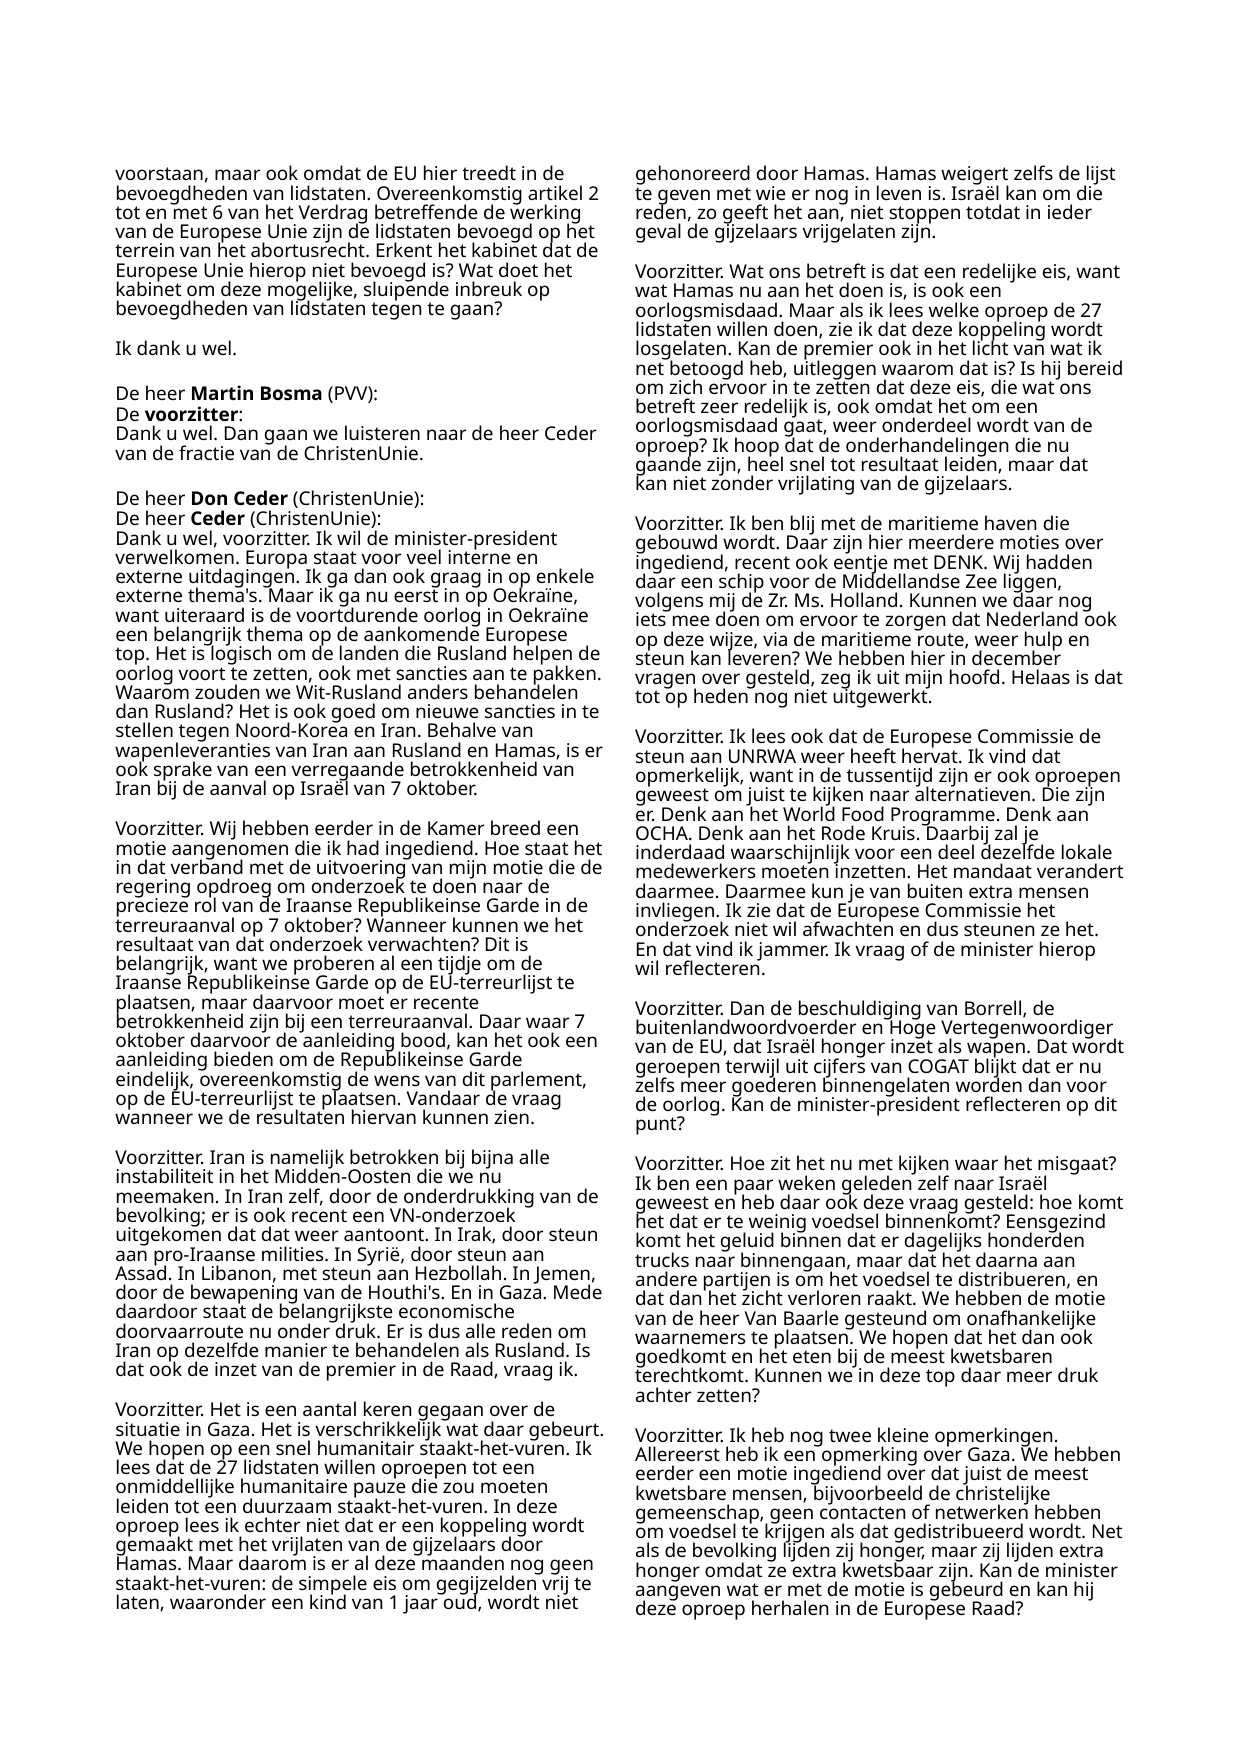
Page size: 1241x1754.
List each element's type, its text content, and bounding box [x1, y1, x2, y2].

text De voorzitter: [115, 406, 605, 425]
text Voorzitter. Ik lees ook dat de Europese Commissie de steun aan UNRWA weer heeft hervat. Ik vind dat opmerkelijk, want in de tussentijd zijn er ook oproepen geweest om juist te kijken naar alternatieven. Die zijn er. Denk aan het World Food Programme. Denk aan OCHA. Denk aan het Rode Kruis. Daarbij zal je inderdaad waarschijnlijk voor een deel dezelfde lokale medewerkers moeten inzetten. Het mandaat verandert daarmee. Daarmee kun je van buiten extra mensen invliegen. Ik zie dat de Europese Commissie het onderzoek niet wil afwachten en dus steunen ze het. En dat vind ik jammer. Ik vraag of de minister hierop wil reflecteren. [635, 728, 1125, 979]
text De heer Martin Bosma (PVV): [115, 380, 605, 406]
text Dank u wel, voorzitter. Ik wil de minister-president verwelkomen. Europa staat voor veel interne en externe uitdagingen. Ik ga dan ook graag in op enkele externe thema's. Maar ik ga nu eerst in op Oekraïne, want uiteraard is de voortdurende oorlog in Oekraïne een belangrijk thema op de aankomende Europese top. Het is logisch om de landen die Rusland helpen de oorlog voort te zetten, ook met sancties aan te pakken. Waarom zouden we Wit-Rusland anders behandelen dan Rusland? Het is ook goed om nieuwe sancties in te stellen tegen Noord-Korea en Iran. Behalve van wapenleveranties van Iran aan Rusland en Hamas, is er ook sprake van een verregaande betrokkenheid van Iran bij de aanval op Israël van 7 oktober. [115, 530, 605, 799]
text Voorzitter. Dan de beschuldiging van Borrell, de buitenlandwoordvoerder en Hoge Vertegenwoordiger van de EU, dat Israël honger inzet als wapen. Dat wordt geroepen terwijl uit cijfers van COGAT blijkt dat er nu zelfs meer goederen binnengelaten worden dan voor de oorlog. Kan de minister-president reflecteren op dit punt? [635, 1000, 1125, 1135]
text voorstaan, maar ook omdat de EU hier treedt in de bevoegdheden van lidstaten. Overeenkomstig artikel 2 tot en met 6 van het Verdrag betreffende de werking van de Europese Unie zijn de lidstaten bevoegd op het terrein van het abortusrecht. Erkent het kabinet dat de Europese Unie hierop niet bevoegd is? Wat doet het kabinet om deze mogelijke, sluipende inbreuk op bevoegdheden van lidstaten tegen te gaan? [115, 165, 605, 319]
text Voorzitter. Wij hebben eerder in de Kamer breed een motie aangenomen die ik had ingediend. Hoe staat het in dat verband met de uitvoering van mijn motie die de regering opdroeg om onderzoek te doen naar de precieze rol van de Iraanse Republikeinse Garde in de terreuraanval op 7 oktober? Wanneer kunnen we het resultaat van dat onderzoek verwachten? Dit is belangrijk, want we proberen al een tijdje om de Iraanse Republikeinse Garde op de EU-terreurlijst te plaatsen, maar daarvoor moet er recente betrokkenheid zijn bij een terreuraanval. Daar waar 7 oktober daarvoor de aanleiding bood, kan het ook een aanleiding bieden om de Republikeinse Garde eindelijk, overeenkomstig de wens van dit parlement, op de EU-terreurlijst te plaatsen. Vandaar de vraag wanneer we de resultaten hiervan kunnen zien. [115, 820, 605, 1128]
text De heer Ceder (ChristenUnie): [115, 510, 605, 530]
text Ik dank u wel. [115, 340, 605, 359]
text gehonoreerd door Hamas. Hamas weigert zelfs de lijst te geven met wie er nog in leven is. Israël kan om die reden, zo geeft het aan, niet stoppen totdat in ieder geval de gijzelaars vrijgelaten zijn. [635, 165, 1125, 242]
text Voorzitter. Wat ons betreft is dat een redelijke eis, want wat Hamas nu aan het doen is, is ook een oorlogsmisdaad. Maar als ik lees welke oproep de 27 lidstaten willen doen, zie ik dat deze koppeling wordt losgelaten. Kan de premier ook in het licht van wat ik net betoogd heb, uitleggen waarom dat is? Is hij bereid om zich ervoor in te zetten dat deze eis, die wat ons betreft zeer redelijk is, ook omdat het om een oorlogsmisdaad gaat, weer onderdeel wordt van de oproep? Ik hoop dat de onderhandelingen die nu gaande zijn, heel snel tot resultaat leiden, maar dat kan niet zonder vrijlating van de gijzelaars. [635, 263, 1125, 494]
text Voorzitter. Ik heb nog twee kleine opmerkingen. Allereerst heb ik een opmerking over Gaza. We hebben eerder een motie ingediend over dat juist de meest kwetsbare mensen, bijvoorbeeld de christelijke gemeenschap, geen contacten of netwerken hebben om voedsel te krijgen als dat gedistribueerd wordt. Net als de bevolking lijden zij honger, maar zij lijden extra honger omdat ze extra kwetsbaar zijn. Kan de minister aangeven wat er met de motie is gebeurd en kan hij deze oproep herhalen in de Europese Raad? [635, 1427, 1125, 1619]
text Voorzitter. Iran is namelijk betrokken bij bijna alle instabiliteit in het Midden-Oosten die we nu meemaken. In Iran zelf, door de onderdrukking van de bevolking; er is ook recent een VN-onderzoek uitgekomen dat dat weer aantoont. In Irak, door steun aan pro-Iraanse milities. In Syrië, door steun aan Assad. In Libanon, met steun aan Hezbollah. In Jemen, door de bewapening van de Houthi's. En in Gaza. Mede daardoor staat de belangrijkste economische doorvaarroute nu onder druk. Er is dus alle reden om Iran op dezelfde manier te behandelen als Rusland. Is dat ook de inzet van de premier in de Raad, vraag ik. [115, 1149, 605, 1381]
text Voorzitter. Het is een aantal keren gegaan over de situatie in Gaza. Het is verschrikkelijk wat daar gebeurt. We hopen op een snel humanitair staakt-het-vuren. Ik lees dat de 27 lidstaten willen oproepen tot een onmiddellijke humanitaire pauze die zou moeten leiden tot een duurzaam staakt-het-vuren. In deze oproep lees ik echter niet dat er een koppeling wordt gemaakt met het vrijlaten van de gijzelaars door Hamas. Maar daarom is er al deze maanden nog geen staakt-het-vuren: de simpele eis om gegijzelden vrij te laten, waaronder een kind van 1 jaar oud, wordt niet [115, 1401, 605, 1613]
text Dank u wel. Dan gaan we luisteren naar de heer Ceder van de fractie van de ChristenUnie. [115, 425, 605, 464]
text De heer Don Ceder (ChristenUnie): [115, 485, 605, 510]
text Voorzitter. Hoe zit het nu met kijken waar het misgaat? Ik ben een paar weken geleden zelf naar Israël geweest en heb daar ook deze vraag gesteld: hoe komt het dat er te weinig voedsel binnenkomt? Eensgezind komt het geluid binnen dat er dagelijks honderden trucks naar binnengaan, maar dat het daarna aan andere partijen is om het voedsel te distribueren, en dat dan het zicht verloren raakt. We hebben de motie van de heer Van Baarle gesteund om onafhankelijke waarnemers te plaatsen. We hopen dat het dan ook goedkomt en het eten bij de meest kwetsbaren terechtkomt. Kunnen we in deze top daar meer druk achter zetten? [635, 1155, 1125, 1406]
text Voorzitter. Ik ben blij met de maritieme haven die gebouwd wordt. Daar zijn hier meerdere moties over ingediend, recent ook eentje met DENK. Wij hadden daar een schip voor de Middellandse Zee liggen, volgens mij de Zr. Ms. Holland. Kunnen we daar nog iets mee doen om ervoor te zorgen dat Nederland ook op deze wijze, via de maritieme route, weer hulp en steun kan leveren? We hebben hier in december vragen over gesteld, zeg ik uit mijn hoofd. Helaas is dat tot op heden nog niet uitgewerkt. [635, 515, 1125, 708]
